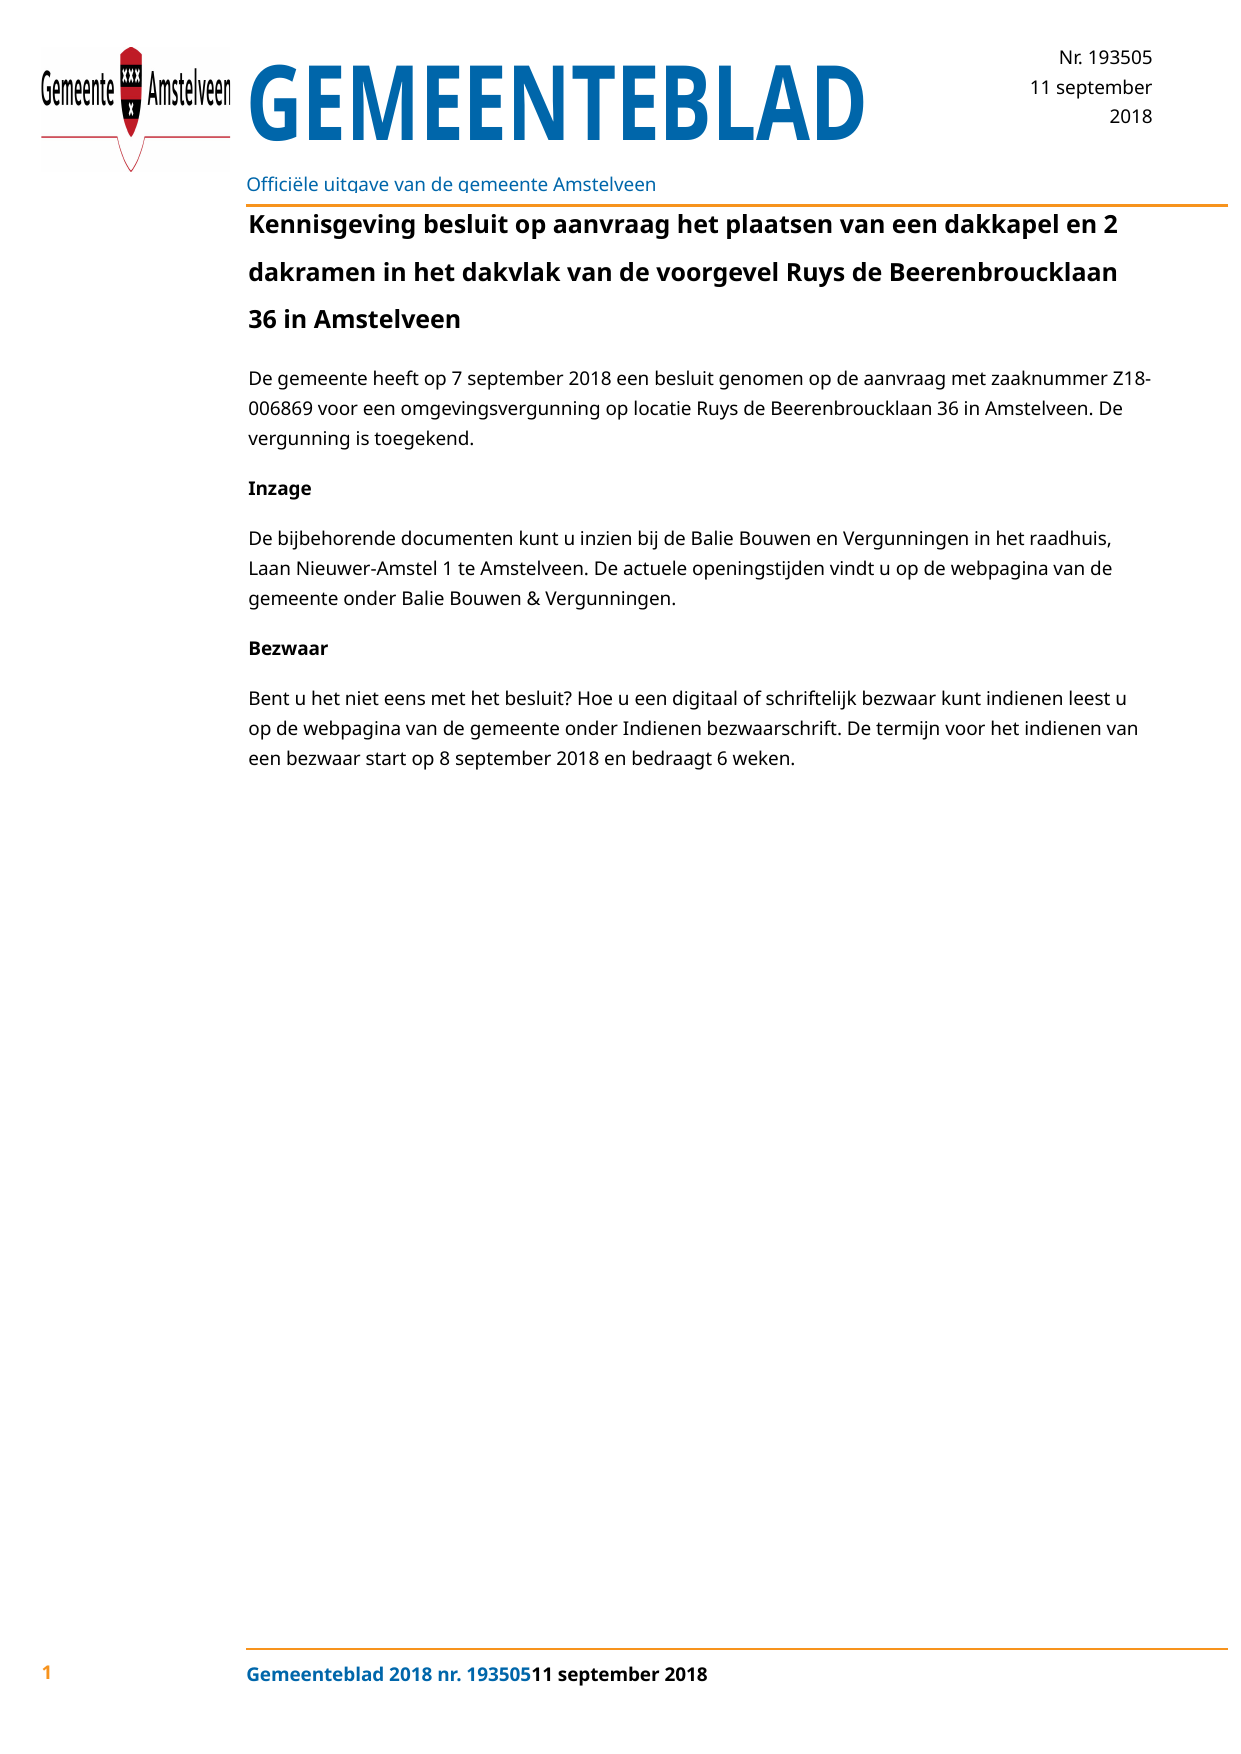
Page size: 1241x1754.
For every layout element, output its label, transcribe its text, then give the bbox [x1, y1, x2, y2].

picture [41, 47, 231, 172]
text De gemeente heeft op 7 september 2018 een besluit genomen op de aanvraag met zaaknummer Z18-006869 voor een omgevingsvergunning op locatie Ruys de Beerenbroucklaan 36 in Amstelveen. De vergunning is toegekend. [248, 366, 1152, 450]
text De bijbehorende documenten kunt u inzien bij de Balie Bouwen en Vergunningen in het raadhuis, Laan Nieuwer-Amstel 1 te Amstelveen. De actuele openingstijden vindt u op de webpagina van de gemeente onder Balie Bouwen & Vergunningen. [248, 526, 1152, 610]
text Kennisgeving besluit op aanvraag het plaatsen van een dakkapel en 2 dakramen in het dakvlak van de voorgevel Ruys de Beerenbroucklaan 36 in Amstelveen [248, 207, 1152, 336]
text Inzage [248, 475, 1152, 501]
text Bent u het niet eens met het besluit? Hoe u een digitaal of schriftelijk bezwaar kunt indienen leest u op de webpagina van de gemeente onder Indienen bezwaarschrift. De termijn voor het indienen van een bezwaar start op 8 september 2018 en bedraagt 6 weken. [248, 686, 1152, 770]
text Bezwaar [248, 635, 1152, 661]
